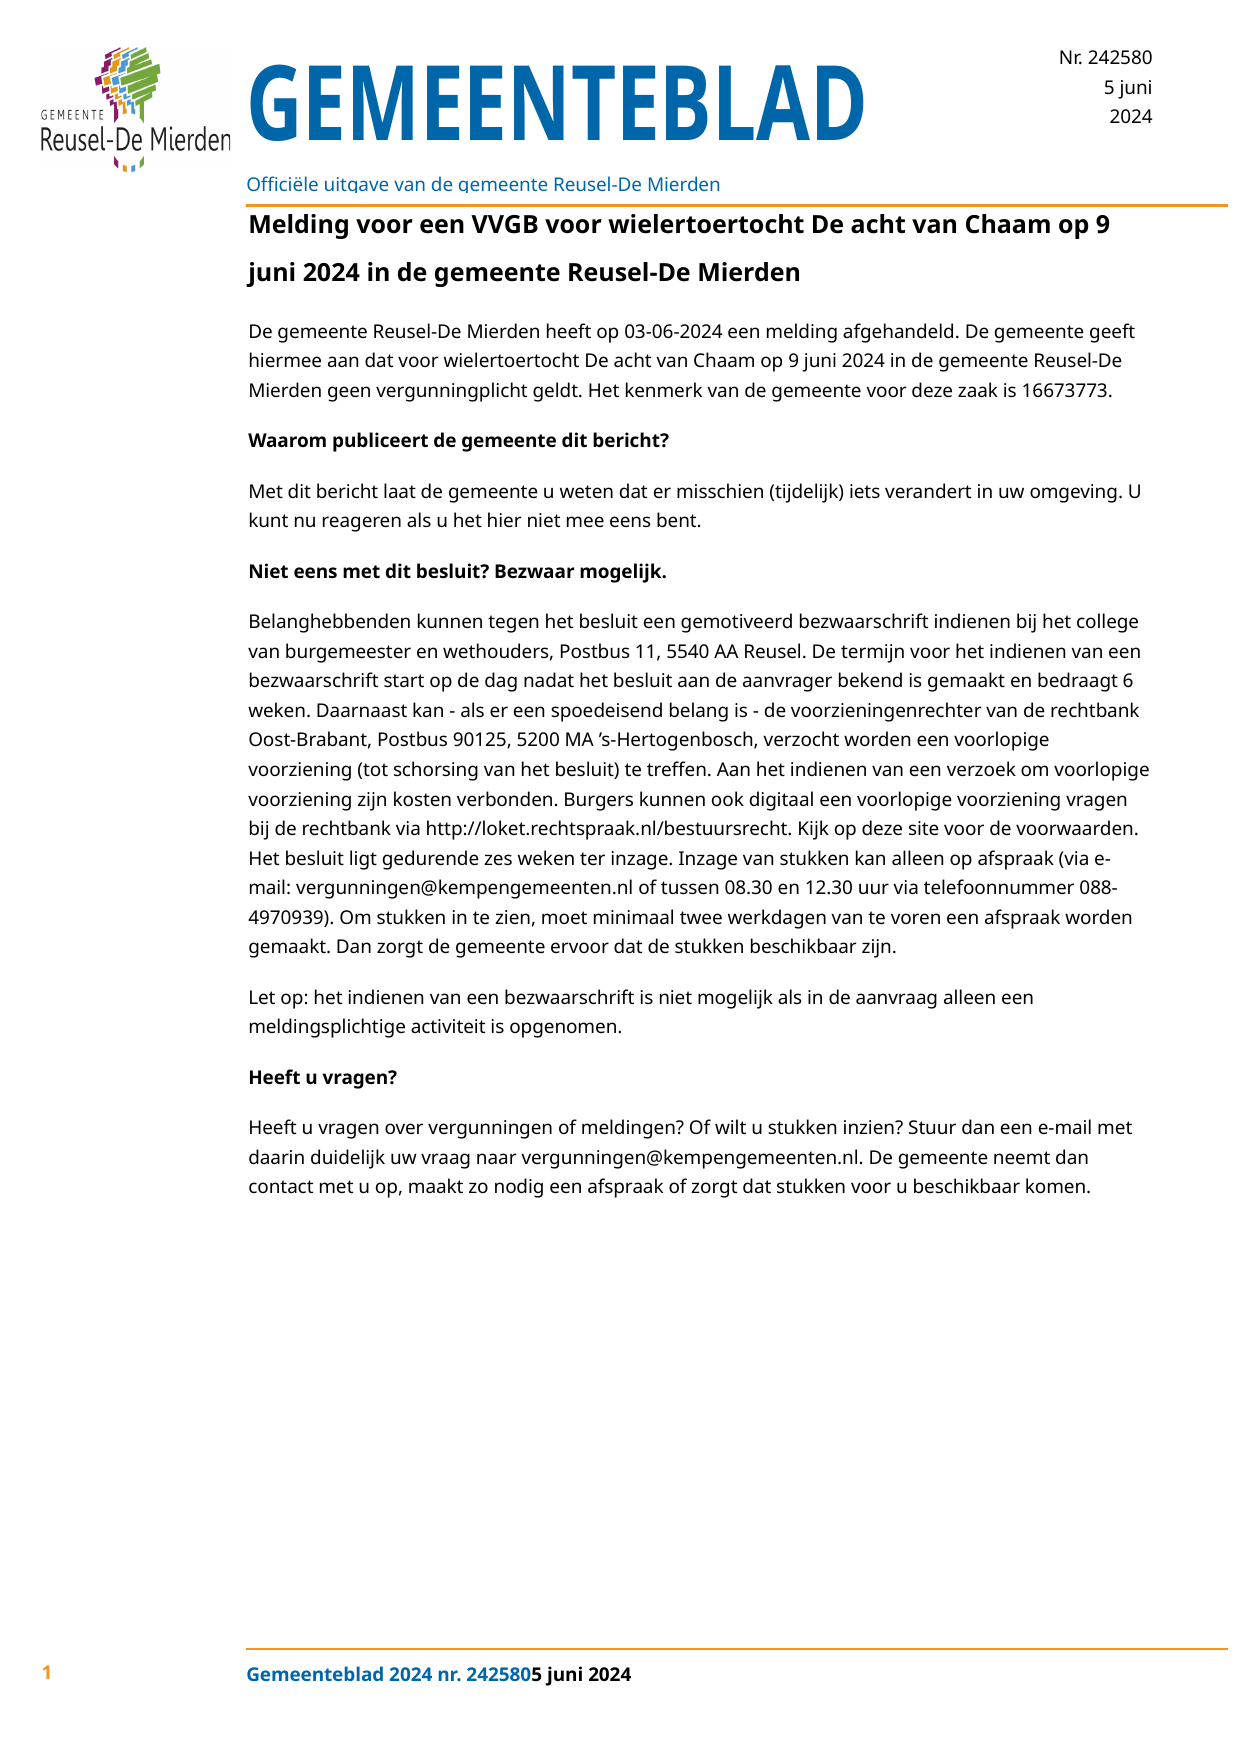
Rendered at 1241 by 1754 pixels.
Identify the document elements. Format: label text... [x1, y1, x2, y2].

text De gemeente Reusel-De Mierden heeft op 03-06-2024 een melding afgehandeld. De gemeente geeft hiermee aan dat voor wielertoertocht De acht van Chaam op 9 juni 2024 in de gemeente Reusel-De Mierden geen vergunningplicht geldt. Het kenmerk van de gemeente voor deze zaak is 16673773. [248, 318, 1152, 403]
text Belanghebbenden kunnen tegen het besluit een gemotiveerd bezwaarschrift indienen bij het college van burgemeester en wethouders, Postbus 11, 5540 AA Reusel. De termijn voor het indienen van een bezwaarschrift start op de dag nadat het besluit aan de aanvrager bekend is gemaakt en bedraagt 6 weken. Daarnaast kan - als er een spoedeisend belang is - de voorzieningenrechter van de rechtbank Oost-Brabant, Postbus 90125, 5200 MA ’s-Hertogenbosch, verzocht worden een voorlopige voorziening (tot schorsing van het besluit) te treffen. Aan het indienen van een verzoek om voorlopige voorziening zijn kosten verbonden. Burgers kunnen ook digitaal een voorlopige voorziening vragen bij de rechtbank via http://loket.rechtspraak.nl/bestuursrecht. Kijk op deze site voor de voorwaarden. Het besluit ligt gedurende zes weken ter inzage. Inzage van stukken kan alleen op afspraak (via e-mail: vergunningen@kempengemeenten.nl of tussen 08.30 en 12.30 uur via telefoonnummer 088-4970939). Om stukken in te zien, moet minimaal twee werkdagen van te voren een afspraak worden gemaakt. Dan zorgt de gemeente ervoor dat de stukken beschikbaar zijn. [248, 608, 1152, 959]
picture [41, 47, 231, 172]
text Met dit bericht laat de gemeente u weten dat er misschien (tijdelijk) iets verandert in uw omgeving. U kunt nu reageren als u het hier niet mee eens bent. [248, 478, 1152, 533]
text Waarom publiceert de gemeente dit bericht? [248, 427, 1152, 453]
text Niet eens met dit besluit? Bezwaar mogelijk. [248, 558, 1152, 584]
text Melding voor een VVGB voor wielertoertocht De acht van Chaam op 9 juni 2024 in de gemeente Reusel-De Mierden [248, 207, 1152, 288]
text Heeft u vragen over vergunningen of meldingen? Of wilt u stukken inzien? Stuur dan een e-mail met daarin duidelijk uw vraag naar vergunningen@kempengemeenten.nl. De gemeente neemt dan contact met u op, maakt zo nodig een afspraak of zorgt dat stukken voor u beschikbaar komen. [248, 1114, 1152, 1199]
text Let op: het indienen van een bezwaarschrift is niet mogelijk als in de aanvraag alleen een meldingsplichtige activiteit is opgenomen. [248, 984, 1152, 1039]
text Heeft u vragen? [248, 1064, 1152, 1090]
